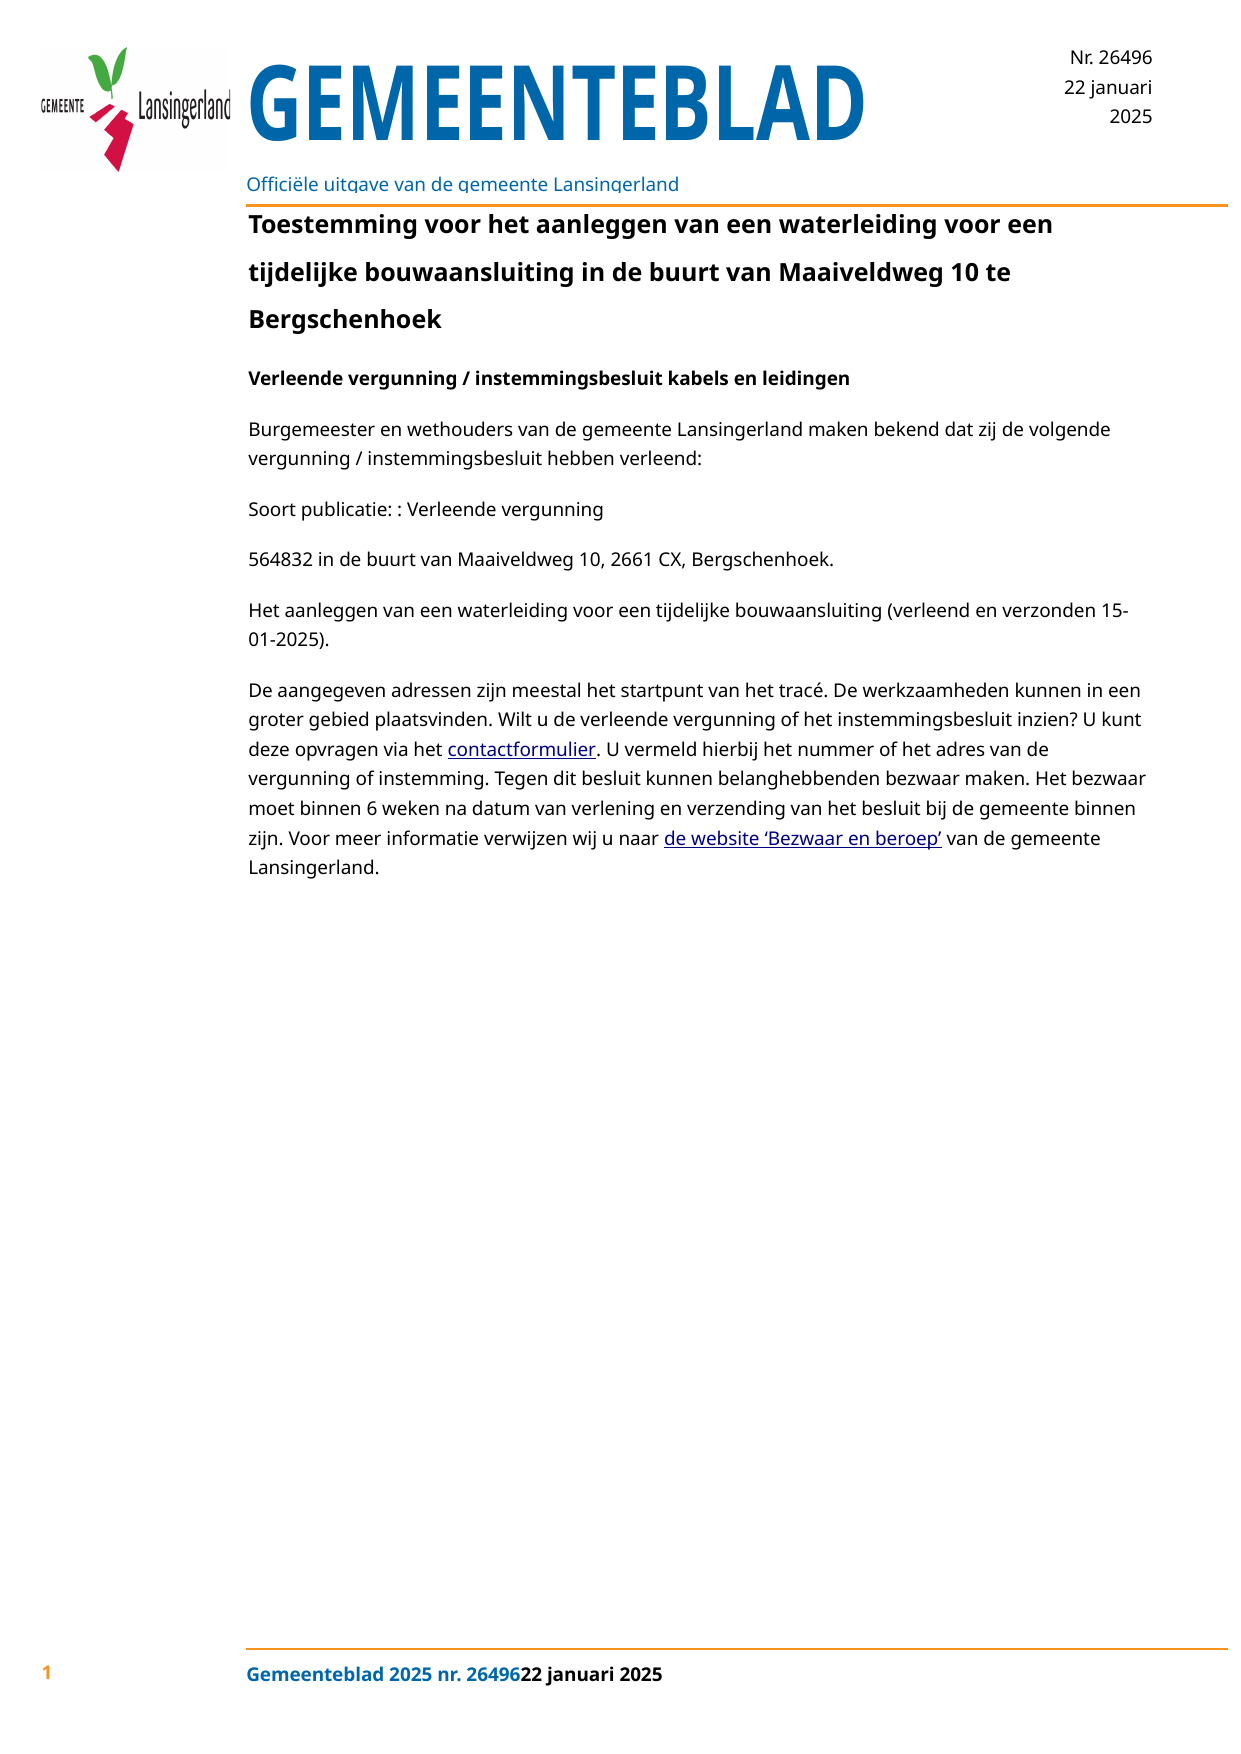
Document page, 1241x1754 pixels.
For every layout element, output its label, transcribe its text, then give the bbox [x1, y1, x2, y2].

text De aangegeven adressen zijn meestal het startpunt van het tracé. De werkzaamheden kunnen in een groter gebied plaatsvinden. Wilt u de verleende vergunning of het instemmingsbesluit inzien? U kunt deze opvragen via het contactformulier. U vermeld hierbij het nummer of het adres van de vergunning of instemming. Tegen dit besluit kunnen belanghebbenden bezwaar maken. Het bezwaar moet binnen 6 weken na datum van verlening en verzending van het besluit bij de gemeente binnen zijn. Voor meer informatie verwijzen wij u naar de website ‘Bezwaar en beroep’ van de gemeente Lansingerland. [248, 677, 1152, 880]
text Burgemeester en wethouders van de gemeente Lansingerland maken bekend dat zij de volgende vergunning / instemmingsbesluit hebben verleend: [248, 416, 1152, 471]
text Verleende vergunning / instemmingsbesluit kabels en leidingen [248, 366, 1152, 391]
text 564832 in de buurt van Maaiveldweg 10, 2661 CX, Bergschenhoek. [248, 546, 1152, 572]
text Soort publicatie: : Verleende vergunning [248, 496, 1152, 522]
text Toestemming voor het aanleggen van een waterleiding voor een tijdelijke bouwaansluiting in de buurt van Maaiveldweg 10 te Bergschenhoek [248, 207, 1152, 336]
text Het aanleggen van een waterleiding voor een tijdelijke bouwaansluiting (verleend en verzonden 15-01-2025). [248, 597, 1152, 652]
picture [41, 47, 231, 172]
